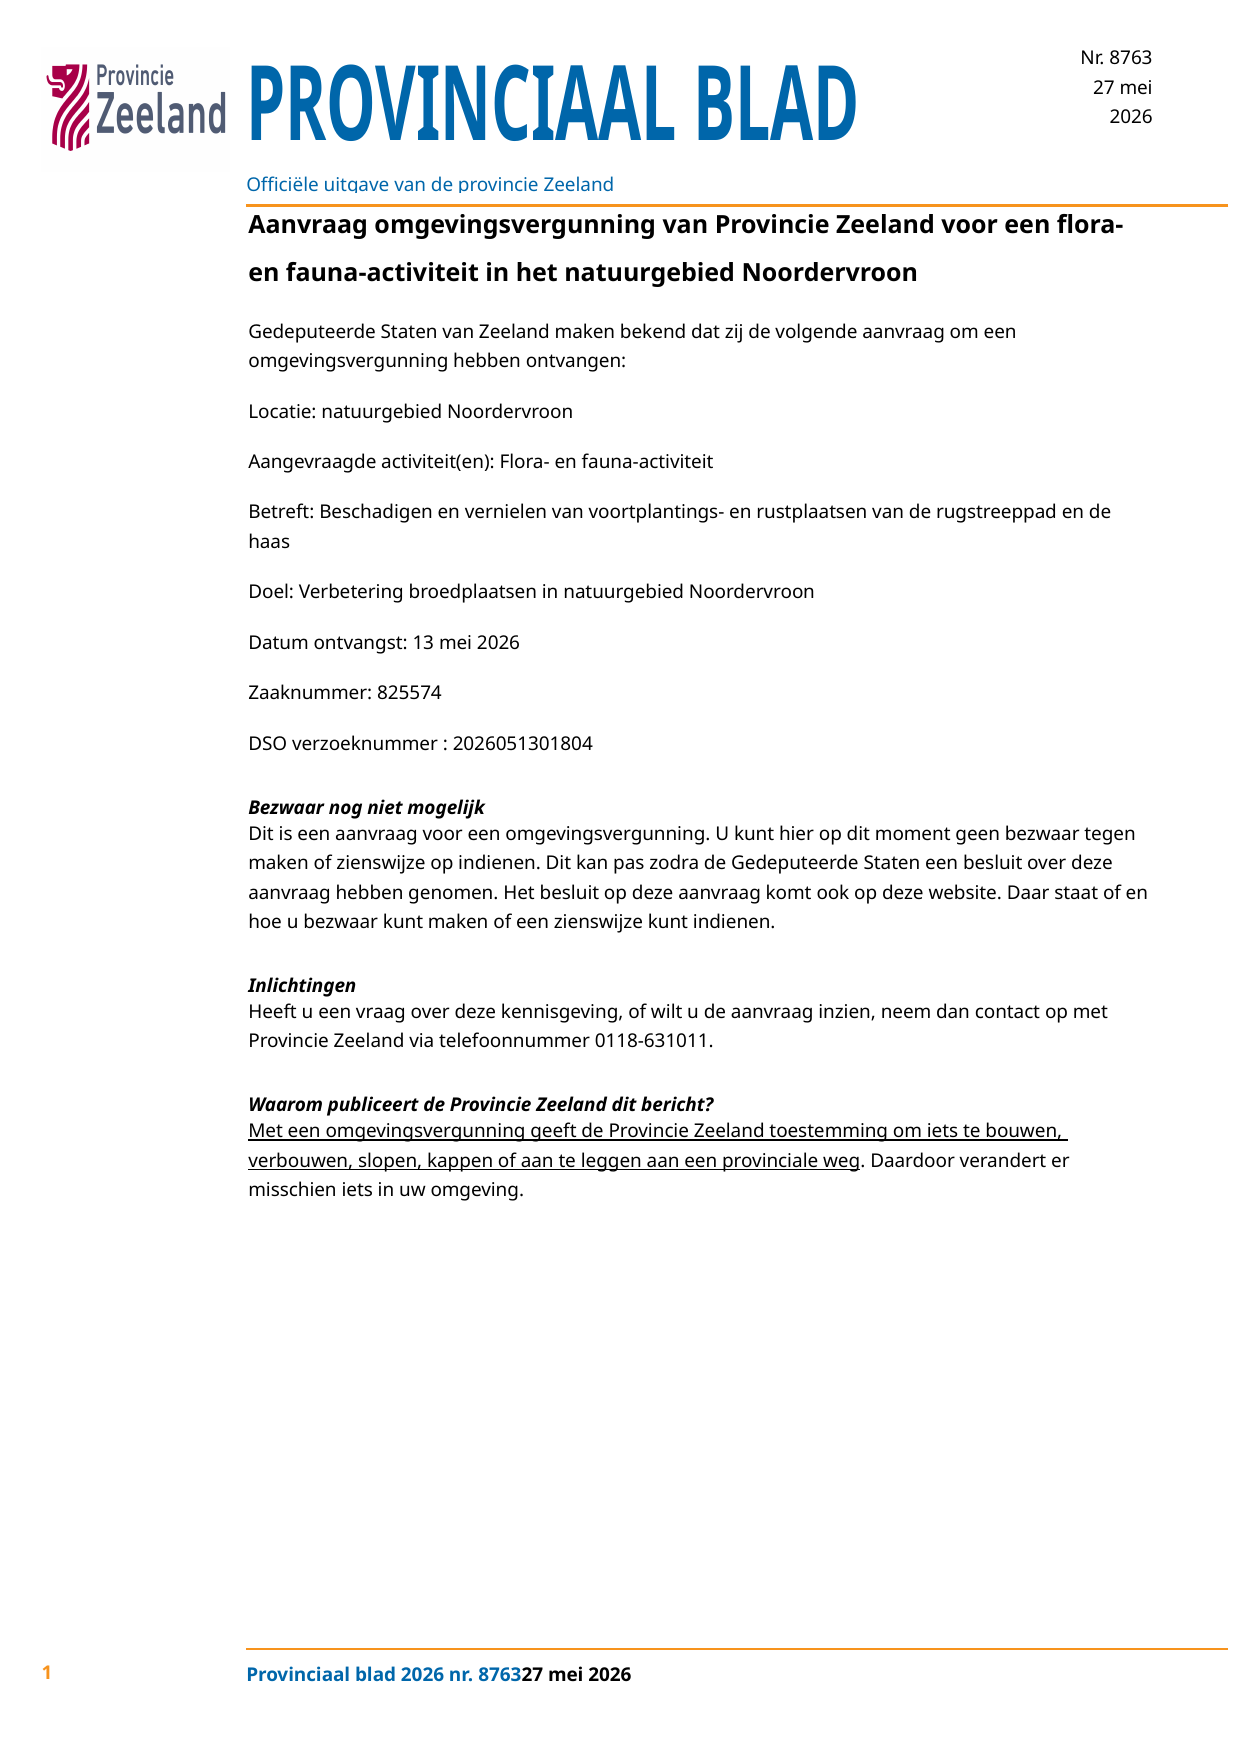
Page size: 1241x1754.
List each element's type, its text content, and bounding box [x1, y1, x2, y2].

text Aanvraag omgevingsvergunning van Provincie Zeeland voor een flora- en fauna-activiteit in het natuurgebied Noordervroon [248, 207, 1152, 288]
text Bezwaar nog niet mogelijk [248, 794, 1152, 820]
text Inlichtingen [248, 972, 1152, 998]
text Heeft u een vraag over deze kennisgeving, of wilt u de aanvraag inzien, neem dan contact op met Provincie Zeeland via telefoonnummer 0118-631011. [248, 998, 1152, 1053]
text Doel: Verbetering broedplaatsen in natuurgebied Noordervroon [248, 579, 1152, 604]
text Datum ontvangst: 13 mei 2026 [248, 629, 1152, 655]
text Waarom publiceert de Provincie Zeeland dit bericht? [248, 1092, 1152, 1117]
text Gedeputeerde Staten van Zeeland maken bekend dat zij de volgende aanvraag om een omgevingsvergunning hebben ontvangen: [248, 318, 1152, 373]
text Dit is een aanvraag voor een omgevingsvergunning. U kunt hier op dit moment geen bezwaar tegen maken of zienswijze op indienen. Dit kan pas zodra de Gedeputeerde Staten een besluit over deze aanvraag hebben genomen. Het besluit op deze aanvraag komt ook op deze website. Daar staat of en hoe u bezwaar kunt maken of een zienswijze kunt indienen. [248, 820, 1152, 934]
text Zaaknummer: 825574 [248, 679, 1152, 705]
text Betreft: Beschadigen en vernielen van voortplantings- en rustplaatsen van de rugstreeppad en de haas [248, 499, 1152, 554]
text Aangevraagde activiteit(en): Flora- en fauna-activiteit [248, 448, 1152, 474]
text Met een omgevingsvergunning geeft de Provincie Zeeland toestemming om iets te bouwen, verbouwen, slopen, kappen of aan te leggen aan een provinciale weg. Daardoor verandert er misschien iets in uw omgeving. [248, 1117, 1152, 1202]
text DSO verzoeknummer : 2026051301804 [248, 730, 1152, 756]
text Locatie: natuurgebied Noordervroon [248, 398, 1152, 424]
picture [41, 47, 231, 172]
